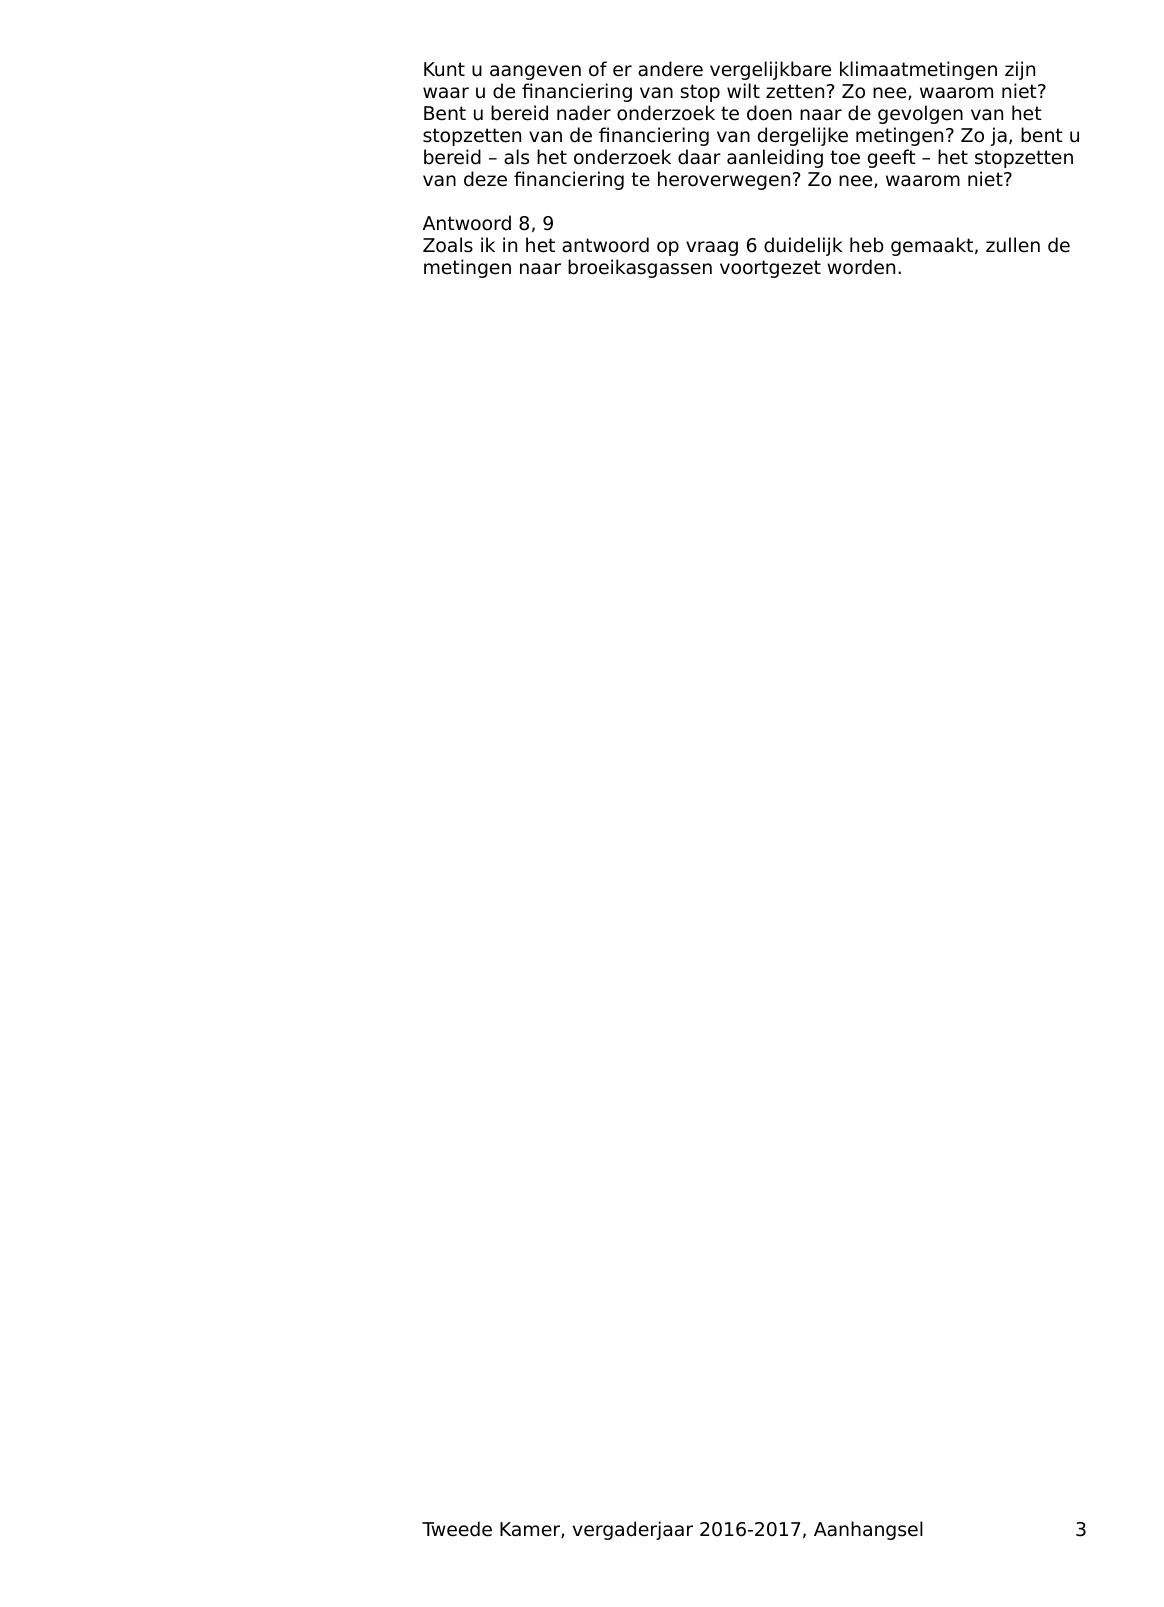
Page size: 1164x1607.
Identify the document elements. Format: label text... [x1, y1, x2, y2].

text Antwoord 8, 9 [422, 213, 1087, 235]
text Kunt u aangeven of er andere vergelijkbare klimaatmetingen zijn waar u de financiering van stop wilt zetten? Zo nee, waarom niet? [422, 59, 1087, 103]
text Zoals ik in het antwoord op vraag 6 duidelijk heb gemaakt, zullen de metingen naar broeikasgassen voortgezet worden. [422, 235, 1087, 279]
text Bent u bereid nader onderzoek te doen naar de gevolgen van het stopzetten van de financiering van dergelijke metingen? Zo ja, bent u bereid – als het onderzoek daar aanleiding toe geeft – het stopzetten van deze financiering te heroverwegen? Zo nee, waarom niet? [422, 103, 1087, 191]
